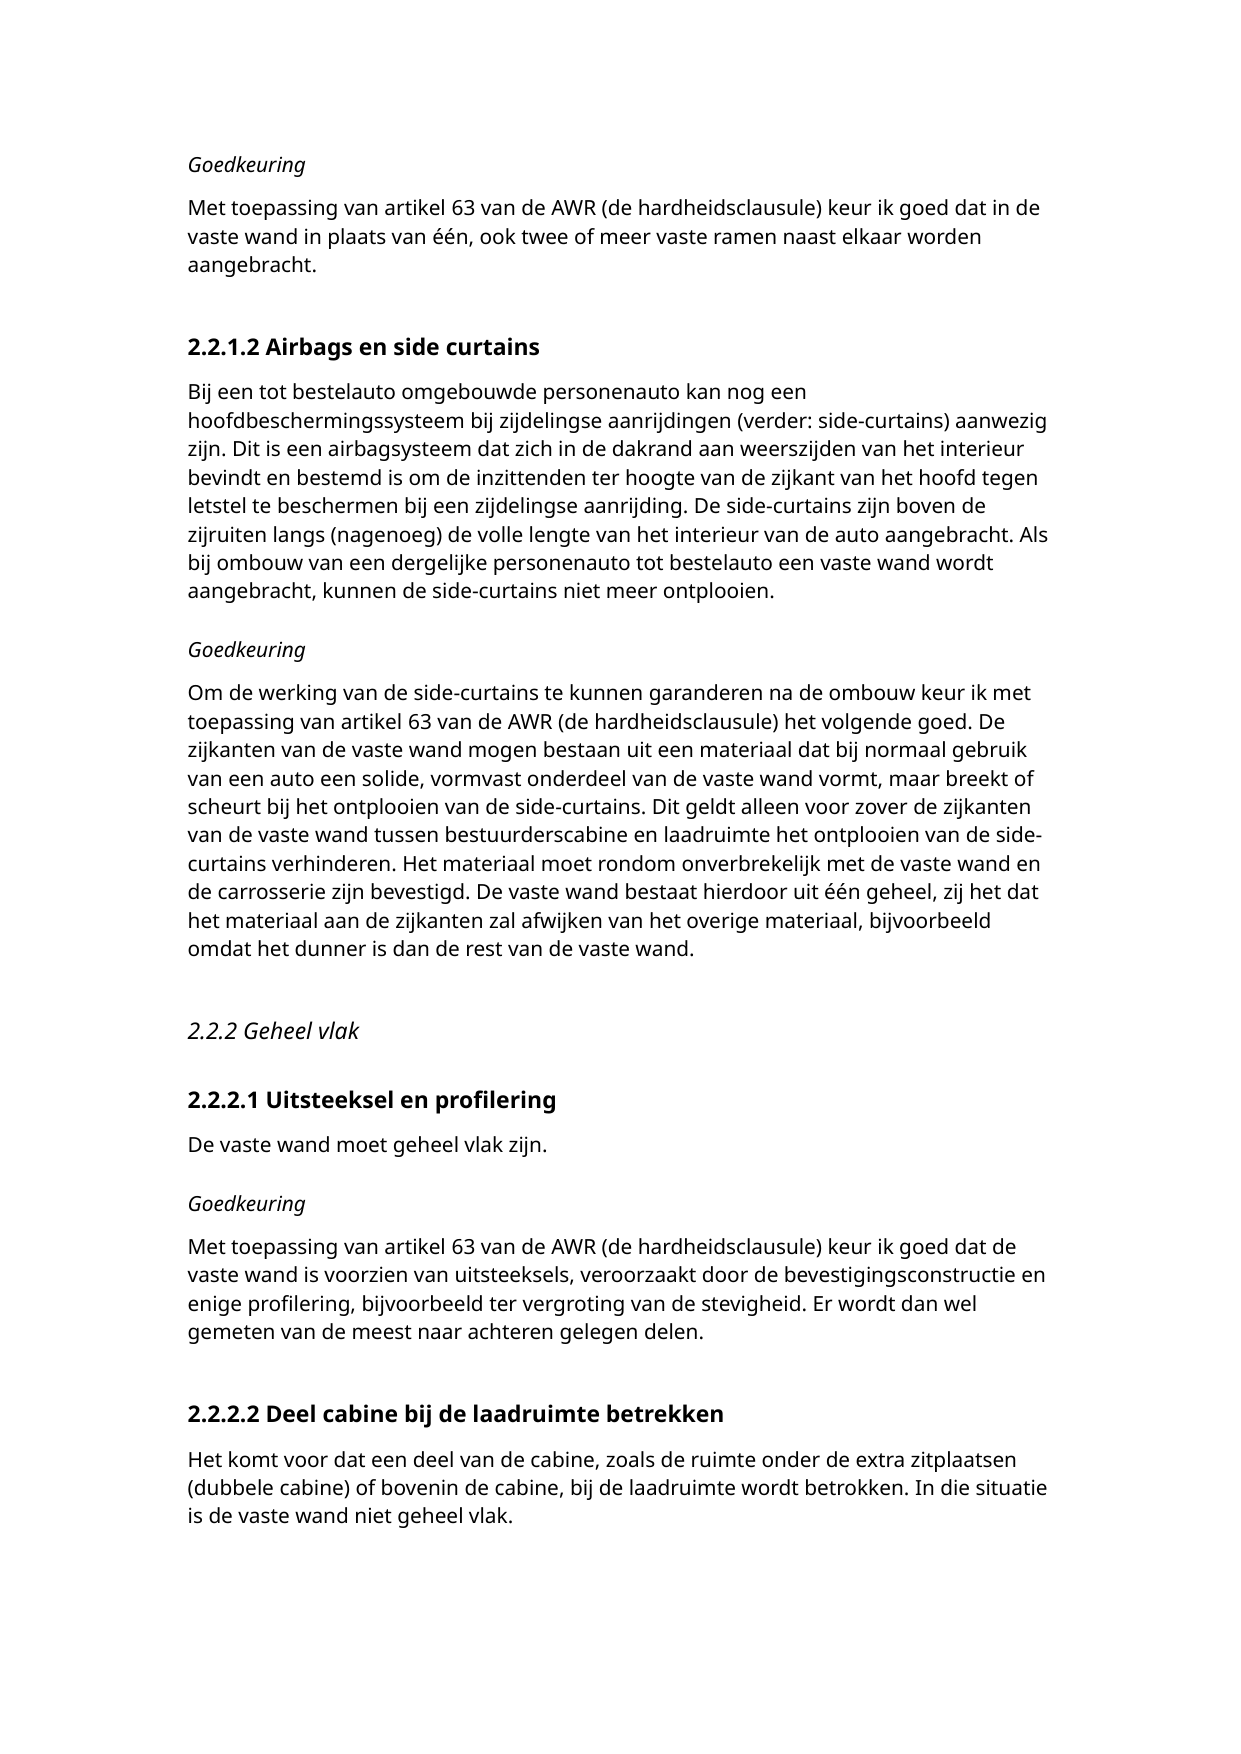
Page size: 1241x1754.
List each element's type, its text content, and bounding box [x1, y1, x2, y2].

text Om de werking van de side-curtains te kunnen garanderen na de ombouw keur ik met toepassing van artikel 63 van de AWR (de hardheidsclausule) het volgende goed. De zijkanten van de vaste wand mogen bestaan uit een materiaal dat bij normaal gebruik van een auto een solide, vormvast onderdeel van de vaste wand vormt, maar breekt of scheurt bij het ontplooien van de side-curtains. Dit geldt alleen voor zover de zijkanten van de vaste wand tussen bestuurderscabine en laadruimte het ontplooien van de side-curtains verhinderen. Het materiaal moet rondom onverbrekelijk met de vaste wand en de carrosserie zijn bevestigd. De vaste wand bestaat hierdoor uit één geheel, zij het dat het materiaal aan de zijkanten zal afwijken van het overige materiaal, bijvoorbeeld omdat het dunner is dan de rest van de vaste wand. [187, 678, 1053, 963]
text Met toepassing van artikel 63 van de AWR (de hardheidsclausule) keur ik goed dat de vaste wand is voorzien van uitsteeksels, veroorzaakt door de bevestigingsconstructie en enige profilering, bijvoorbeeld ter vergroting van de stevigheid. Er wordt dan wel gemeten van de meest naar achteren gelegen delen. [187, 1232, 1053, 1346]
text Met toepassing van artikel 63 van de AWR (de hardheidsclausule) keur ik goed dat in de vaste wand in plaats van één, ook twee of meer vaste ramen naast elkaar worden aangebracht. [187, 193, 1053, 279]
text Bij een tot bestelauto omgebouwde personenauto kan nog een hoofdbeschermingssysteem bij zijdelingse aanrijdingen (verder: side-curtains) aanwezig zijn. Dit is een airbagsysteem dat zich in de dakrand aan weerszijden van het interieur bevindt en bestemd is om de inzittenden ter hoogte van de zijkant van het hoofd tegen letstel te beschermen bij een zijdelingse aanrijding. De side-curtains zijn boven de zijruiten langs (nagenoeg) de volle lengte van het interieur van de auto aangebracht. Als bij ombouw van een dergelijke personenauto tot bestelauto een vaste wand wordt aangebracht, kunnen de side-curtains niet meer ontplooien. [187, 377, 1053, 605]
text Het komt voor dat een deel van de cabine, zoals de ruimte onder de extra zitplaatsen (dubbele cabine) of bovenin de cabine, bij de laadruimte wordt betrokken. In die situatie is de vaste wand niet geheel vlak. [187, 1445, 1053, 1530]
text De vaste wand moet geheel vlak zijn. [187, 1130, 1053, 1159]
text Goedkeuring [187, 635, 1053, 663]
subtitle 2.2.2.2 Deel cabine bij de laadruimte betrekken [187, 1398, 1053, 1430]
subtitle 2.2.2.1 Uitsteeksel en profilering [187, 1084, 1053, 1115]
subtitle 2.2.1.2 Airbags en side curtains [187, 331, 1053, 362]
text Goedkeuring [187, 1189, 1053, 1217]
text Goedkeuring [187, 150, 1053, 178]
subtitle 2.2.2 Geheel vlak [187, 1015, 1053, 1047]
